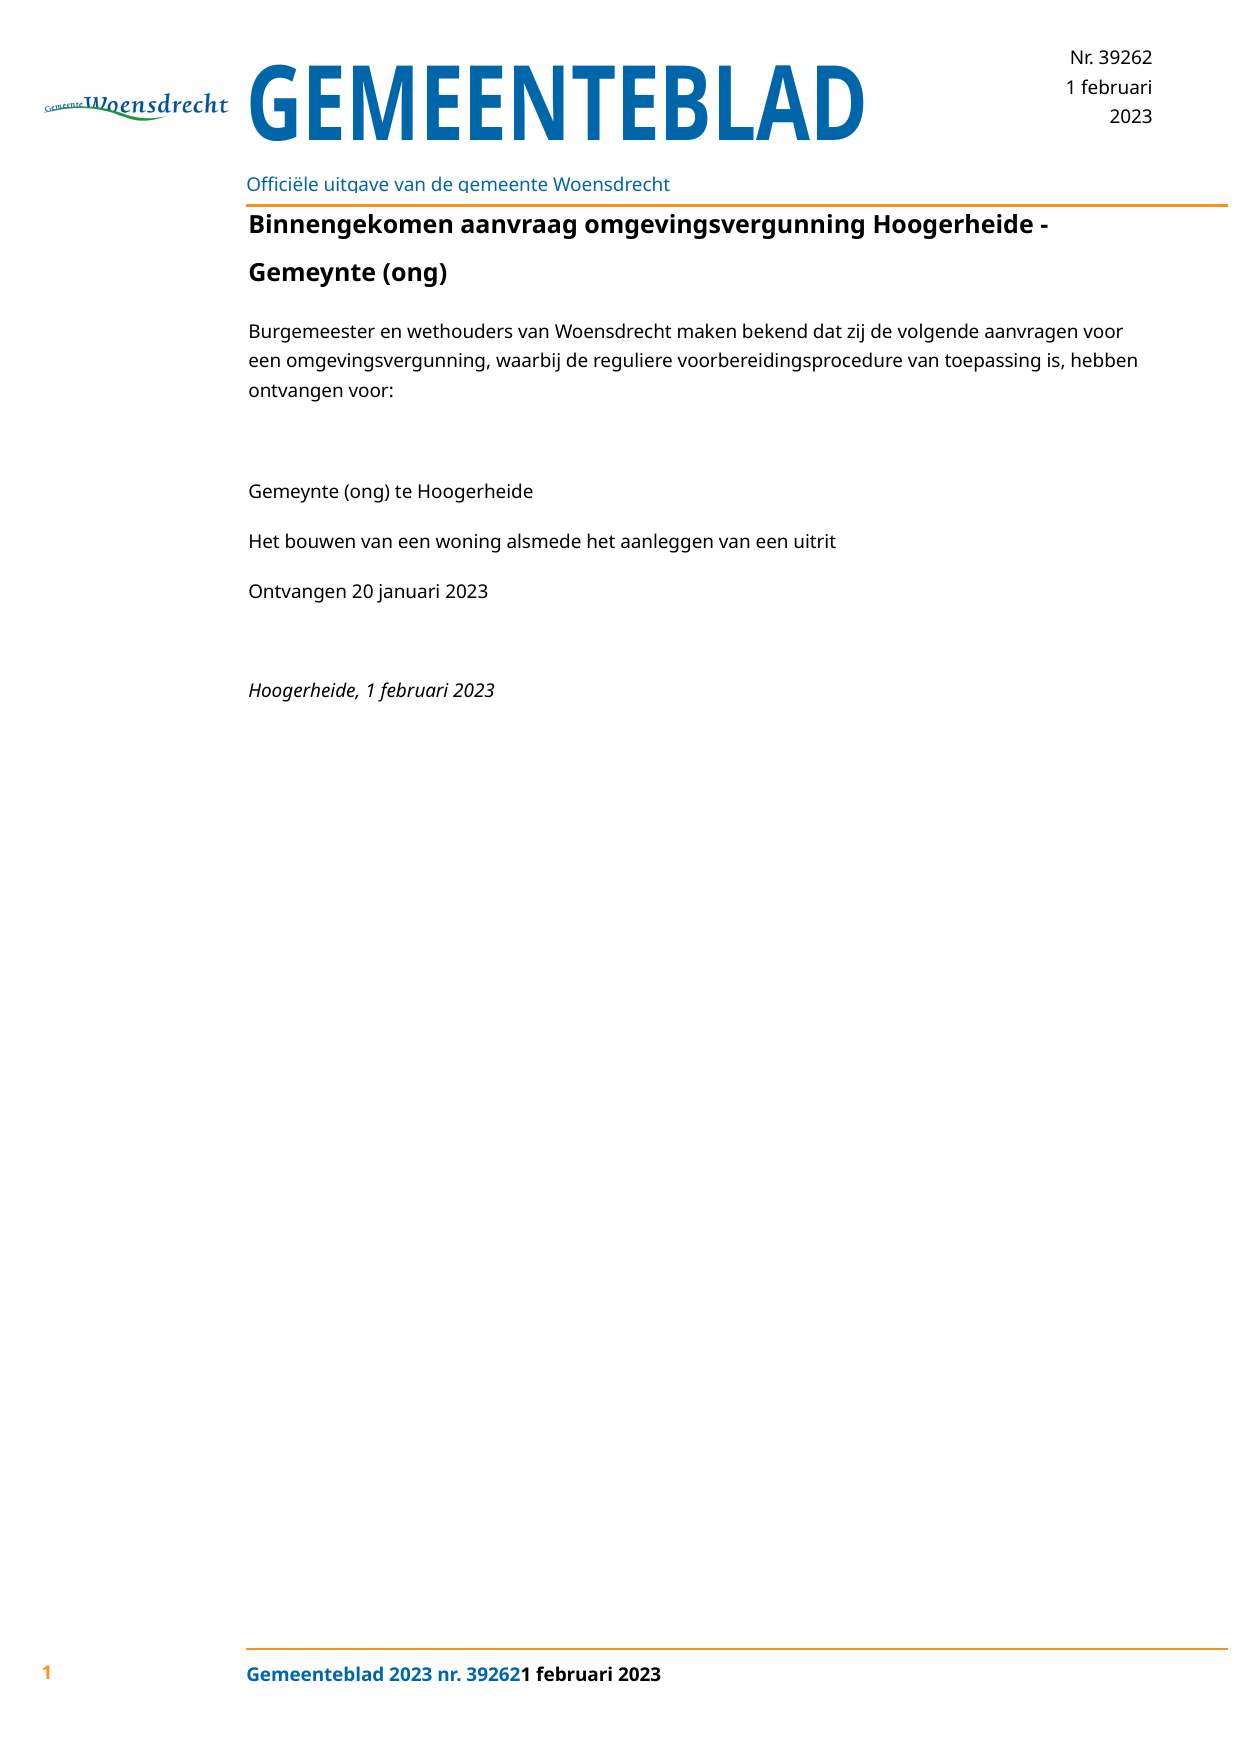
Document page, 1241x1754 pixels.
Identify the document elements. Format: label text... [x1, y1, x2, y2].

picture [41, 47, 231, 172]
text Hoogerheide, 1 februari 2023 [248, 677, 1152, 703]
text Gemeynte (ong) te Hoogerheide [248, 478, 1152, 504]
text Het bouwen van een woning alsmede het aanleggen van een uitrit [248, 528, 1152, 554]
text Binnengekomen aanvraag omgevingsvergunning Hoogerheide - Gemeynte (ong) [248, 207, 1152, 288]
text Ontvangen 20 januari 2023 [248, 579, 1152, 604]
text Burgemeester en wethouders van Woensdrecht maken bekend dat zij de volgende aanvragen voor een omgevingsvergunning, waarbij de reguliere voorbereidingsprocedure van toepassing is, hebben ontvangen voor: [248, 318, 1152, 403]
